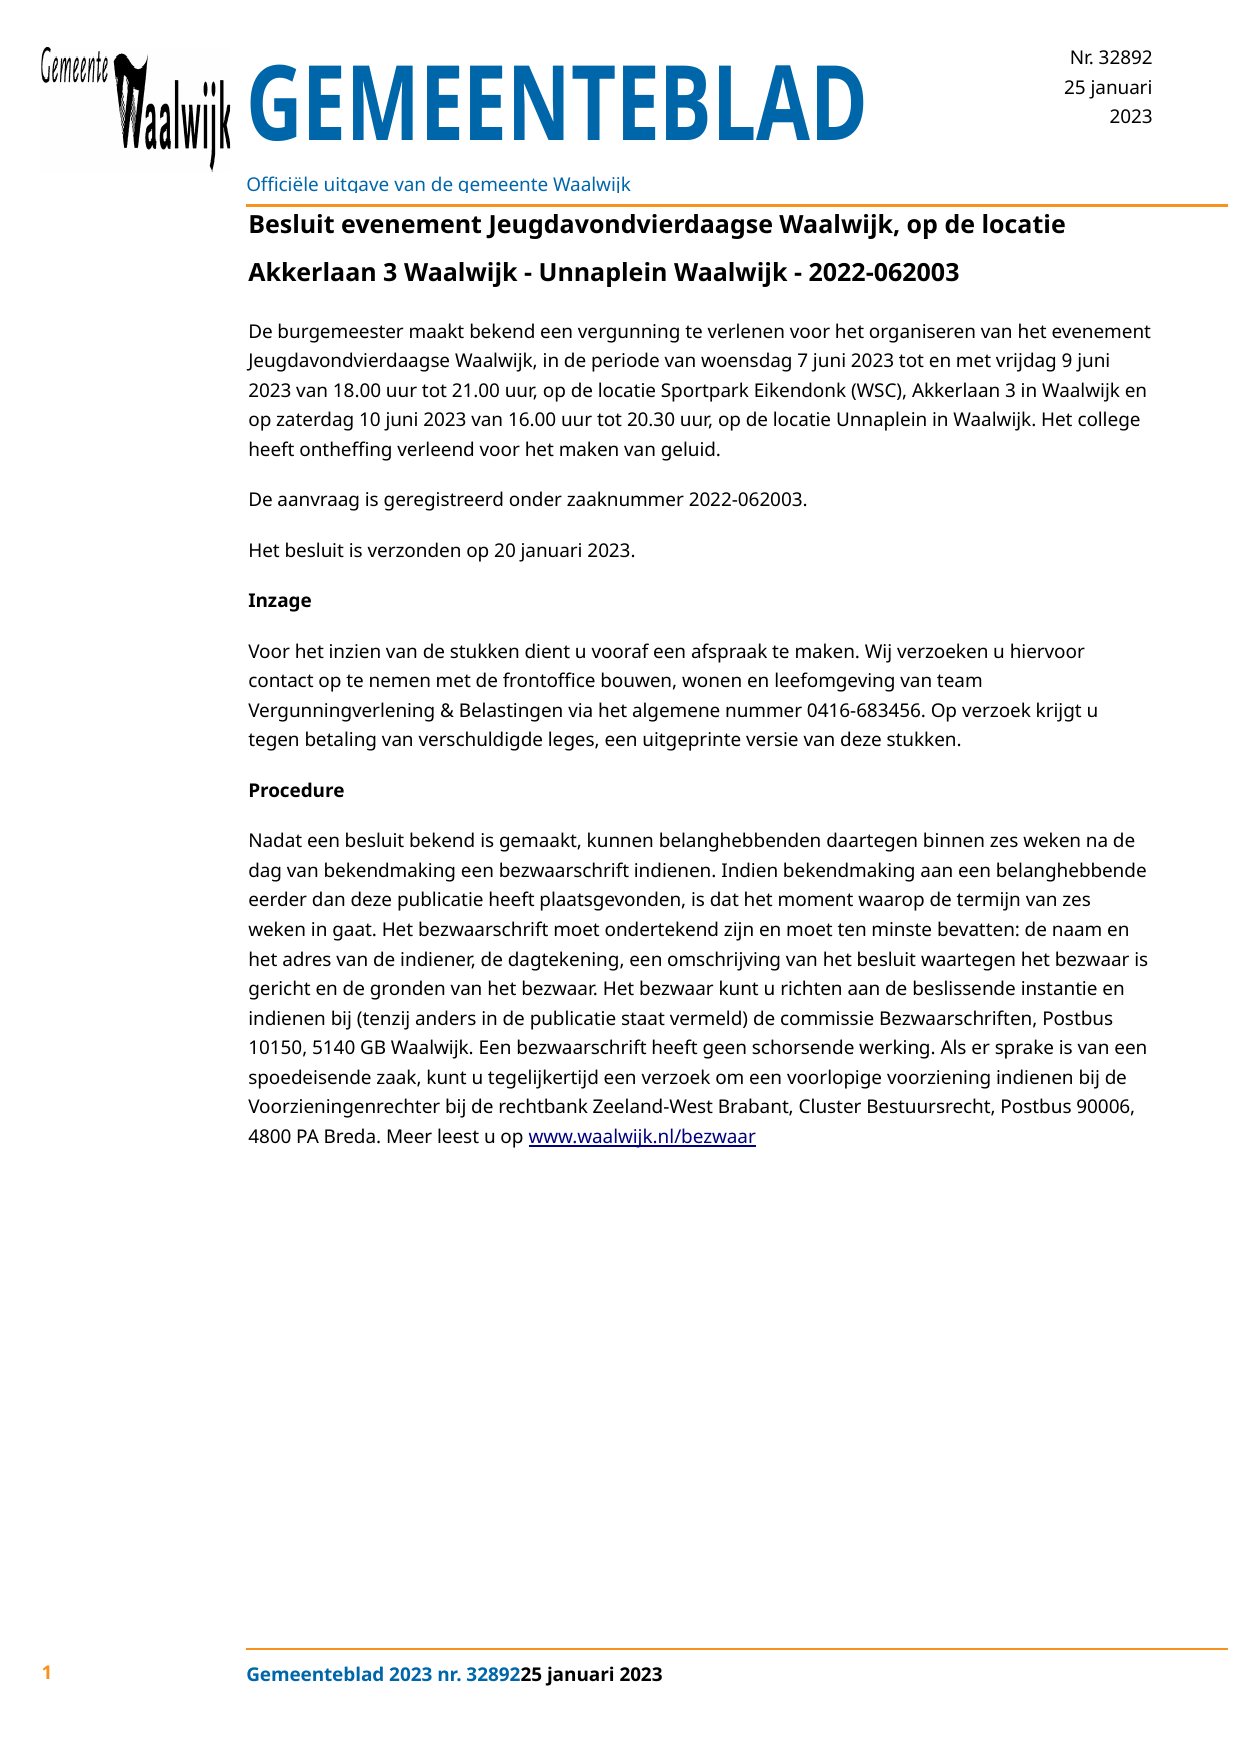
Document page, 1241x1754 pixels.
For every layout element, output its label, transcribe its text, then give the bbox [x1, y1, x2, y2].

text De aanvraag is geregistreerd onder zaaknummer 2022-062003. [248, 487, 1152, 512]
text Het besluit is verzonden op 20 januari 2023. [248, 537, 1152, 563]
text Voor het inzien van de stukken dient u vooraf een afspraak te maken. Wij verzoeken u hiervoor contact op te nemen met de frontoffice bouwen, wonen en leefomgeving van team Vergunningverlening & Belastingen via het algemene nummer 0416-683456. Op verzoek krijgt u tegen betaling van verschuldigde leges, een uitgeprinte versie van deze stukken. [248, 638, 1152, 752]
text Besluit evenement Jeugdavondvierdaagse Waalwijk, op de locatie Akkerlaan 3 Waalwijk - Unnaplein Waalwijk - 2022-062003 [248, 207, 1152, 288]
text Procedure [248, 777, 1152, 803]
text Nadat een besluit bekend is gemaakt, kunnen belanghebbenden daartegen binnen zes weken na de dag van bekendmaking een bezwaarschrift indienen. Indien bekendmaking aan een belanghebbende eerder dan deze publicatie heeft plaatsgevonden, is dat het moment waarop de termijn van zes weken in gaat. Het bezwaarschrift moet ondertekend zijn en moet ten minste bevatten: de naam en het adres van de indiener, de dagtekening, een omschrijving van het besluit waartegen het bezwaar is gericht en de gronden van het bezwaar. Het bezwaar kunt u richten aan de beslissende instantie en indienen bij (tenzij anders in de publicatie staat vermeld) de commissie Bezwaarschriften, Postbus 10150, 5140 GB Waalwijk. Een bezwaarschrift heeft geen schorsende werking. Als er sprake is van een spoedeisende zaak, kunt u tegelijkertijd een verzoek om een voorlopige voorziening indienen bij de Voorzieningenrechter bij de rechtbank Zeeland-West Brabant, Cluster Bestuursrecht, Postbus 90006, 4800 PA Breda. Meer leest u op www.waalwijk.nl/bezwaar [248, 827, 1152, 1149]
picture [41, 47, 231, 172]
text De burgemeester maakt bekend een vergunning te verlenen voor het organiseren van het evenement Jeugdavondvierdaagse Waalwijk, in de periode van woensdag 7 juni 2023 tot en met vrijdag 9 juni 2023 van 18.00 uur tot 21.00 uur, op de locatie Sportpark Eikendonk (WSC), Akkerlaan 3 in Waalwijk en op zaterdag 10 juni 2023 van 16.00 uur tot 20.30 uur, op de locatie Unnaplein in Waalwijk. Het college heeft ontheffing verleend voor het maken van geluid. [248, 318, 1152, 462]
text Inzage [248, 587, 1152, 613]
